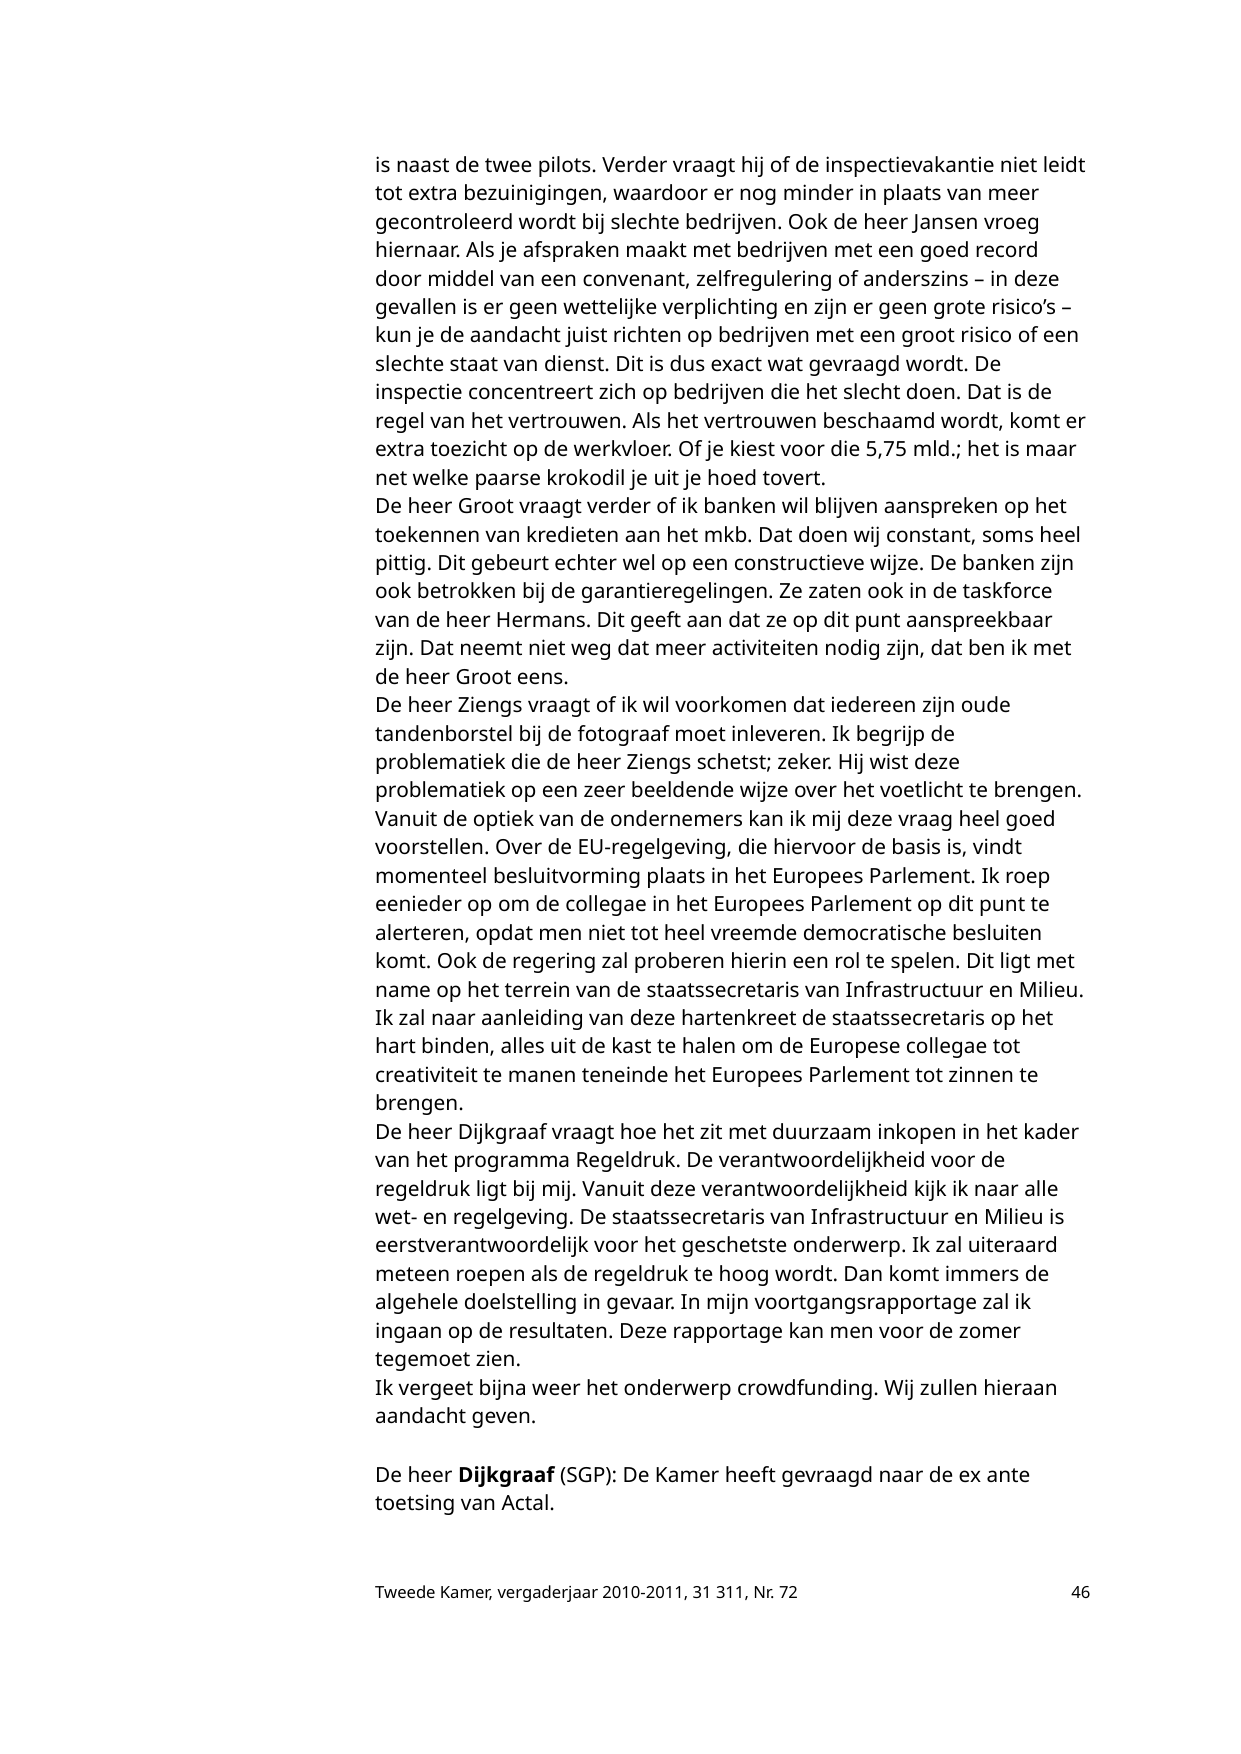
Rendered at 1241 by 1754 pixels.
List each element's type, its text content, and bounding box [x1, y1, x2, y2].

text De heer Ziengs vraagt of ik wil voorkomen dat iedereen zijn oude tandenborstel bij de fotograaf moet inleveren. Ik begrijp de problematiek die de heer Ziengs schetst; zeker. Hij wist deze problematiek op een zeer beeldende wijze over het voetlicht te brengen. Vanuit de optiek van de ondernemers kan ik mij deze vraag heel goed voorstellen. Over de EU-regelgeving, die hiervoor de basis is, vindt momenteel besluitvorming plaats in het Europees Parlement. Ik roep eenieder op om de collegae in het Europees Parlement op dit punt te alerteren, opdat men niet tot heel vreemde democratische besluiten komt. Ook de regering zal proberen hierin een rol te spelen. Dit ligt met name op het terrein van de staatssecretaris van Infrastructuur en Milieu. Ik zal naar aanleiding van deze hartenkreet de staatssecretaris op het hart binden, alles uit de kast te halen om de Europese collegae tot creativiteit te manen teneinde het Europees Parlement tot zinnen te brengen. [375, 690, 1090, 1117]
text De heer Groot vraagt verder of ik banken wil blijven aanspreken op het toekennen van kredieten aan het mkb. Dat doen wij constant, soms heel pittig. Dit gebeurt echter wel op een constructieve wijze. De banken zijn ook betrokken bij de garantieregelingen. Ze zaten ook in de taskforce van de heer Hermans. Dit geeft aan dat ze op dit punt aanspreekbaar zijn. Dat neemt niet weg dat meer activiteiten nodig zijn, dat ben ik met de heer Groot eens. [375, 491, 1090, 690]
text Ik vergeet bijna weer het onderwerp crowdfunding. Wij zullen hieraan aandacht geven. [375, 1373, 1090, 1430]
text is naast de twee pilots. Verder vraagt hij of de inspectievakantie niet leidt tot extra bezuinigingen, waardoor er nog minder in plaats van meer gecontroleerd wordt bij slechte bedrijven. Ook de heer Jansen vroeg hiernaar. Als je afspraken maakt met bedrijven met een goed record door middel van een convenant, zelfregulering of anderszins – in deze gevallen is er geen wettelijke verplichting en zijn er geen grote risico’s – kun je de aandacht juist richten op bedrijven met een groot risico of een slechte staat van dienst. Dit is dus exact wat gevraagd wordt. De inspectie concentreert zich op bedrijven die het slecht doen. Dat is de regel van het vertrouwen. Als het vertrouwen beschaamd wordt, komt er extra toezicht op de werkvloer. Of je kiest voor die 5,75 mld.; het is maar net welke paarse krokodil je uit je hoed tovert. [375, 150, 1090, 491]
text De heer Dijkgraaf (SGP): De Kamer heeft gevraagd naar de ex ante toetsing van Actal. [375, 1460, 1090, 1517]
text De heer Dijkgraaf vraagt hoe het zit met duurzaam inkopen in het kader van het programma Regeldruk. De verantwoordelijkheid voor de regeldruk ligt bij mij. Vanuit deze verantwoordelijkheid kijk ik naar alle wet- en regelgeving. De staatssecretaris van Infrastructuur en Milieu is eerstverantwoordelijk voor het geschetste onderwerp. Ik zal uiteraard meteen roepen als de regeldruk te hoog wordt. Dan komt immers de algehele doelstelling in gevaar. In mijn voortgangsrapportage zal ik ingaan op de resultaten. Deze rapportage kan men voor de zomer tegemoet zien. [375, 1117, 1090, 1373]
